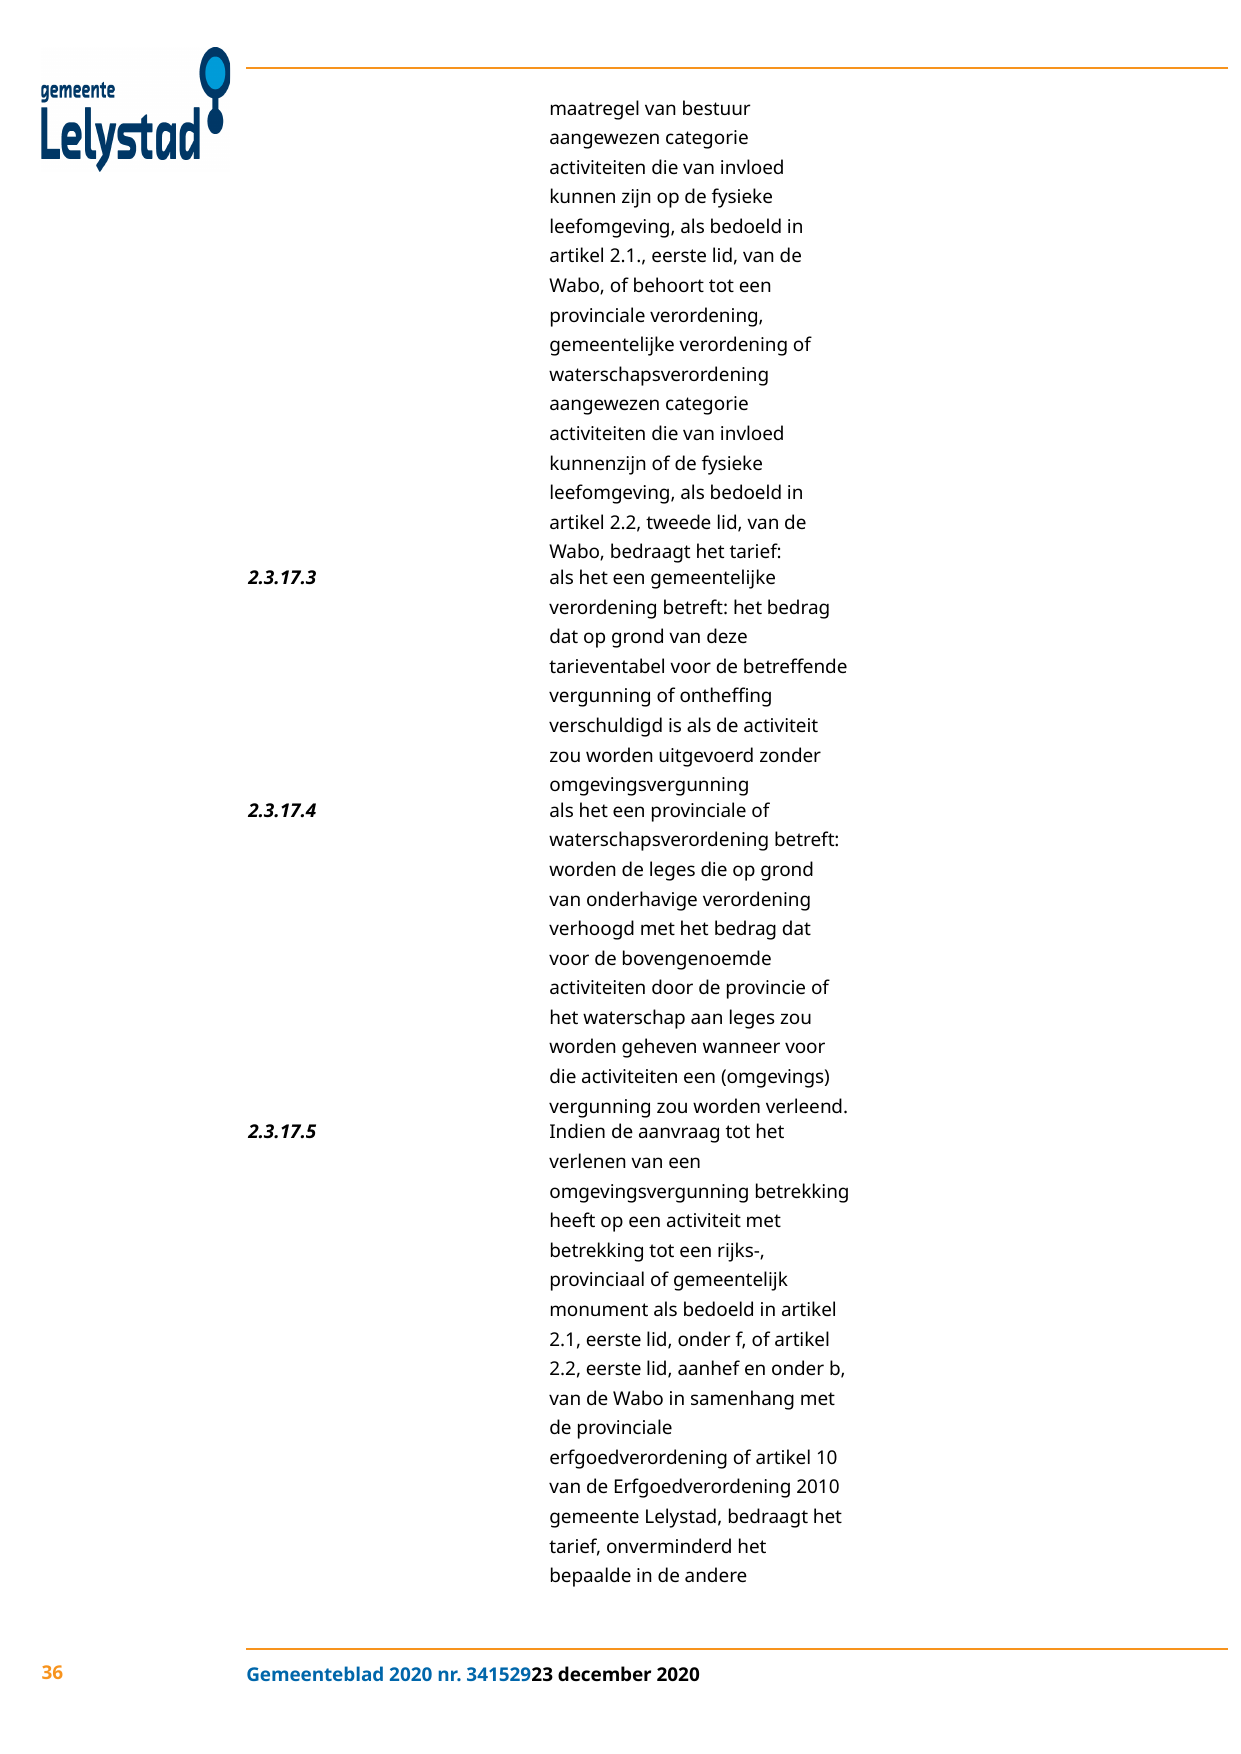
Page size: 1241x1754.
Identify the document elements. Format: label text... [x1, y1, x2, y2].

table_cell 2.3.17.4 [248, 797, 549, 1119]
table_cell 2.3.17.3 [248, 564, 549, 797]
table_cell [850, 1119, 1152, 1588]
picture [41, 47, 231, 172]
table_cell 2.3.17.5 [248, 1119, 549, 1588]
table_cell maatregel van bestuur aangewezen categorie activiteiten die van invloed kunnen zijn op de fysieke leefomgeving, als bedoeld in artikel 2.1., eerste lid, van de Wabo, of behoort tot een provinciale verordening, gemeentelijke verordening of waterschapsverordening aangewezen categorie activiteiten die van invloed kunnenzijn of de fysieke leefomgeving, als bedoeld in artikel 2.2, tweede lid, van de Wabo, bedraagt het tarief: [549, 95, 850, 564]
table_cell [248, 95, 549, 564]
table_cell als het een gemeentelijke verordening betreft: het bedrag dat op grond van deze tarieventabel voor de betreffende vergunning of ontheffing verschuldigd is als de activiteit zou worden uitgevoerd zonder omgevingsvergunning [549, 564, 850, 797]
table_cell [850, 95, 1152, 564]
table_cell Indien de aanvraag tot het verlenen van een omgevingsvergunning betrekking heeft op een activiteit met betrekking tot een rijks-, provinciaal of gemeentelijk monument als bedoeld in artikel 2.1, eerste lid, onder f, of artikel 2.2, eerste lid, aanhef en onder b, van de Wabo in samenhang met de provinciale erfgoedverordening of artikel 10 van de Erfgoedverordening 2010 gemeente Lelystad, bedraagt het tarief, onverminderd het bepaalde in de andere [549, 1119, 850, 1588]
table_cell [850, 797, 1152, 1119]
table_cell als het een provinciale of waterschapsverordening betreft: worden de leges die op grond van onderhavige verordening verhoogd met het bedrag dat voor de bovengenoemde activiteiten door de provincie of het waterschap aan leges zou worden geheven wanneer voor die activiteiten een (omgevings) vergunning zou worden verleend. [549, 797, 850, 1119]
table_cell [850, 564, 1152, 797]
